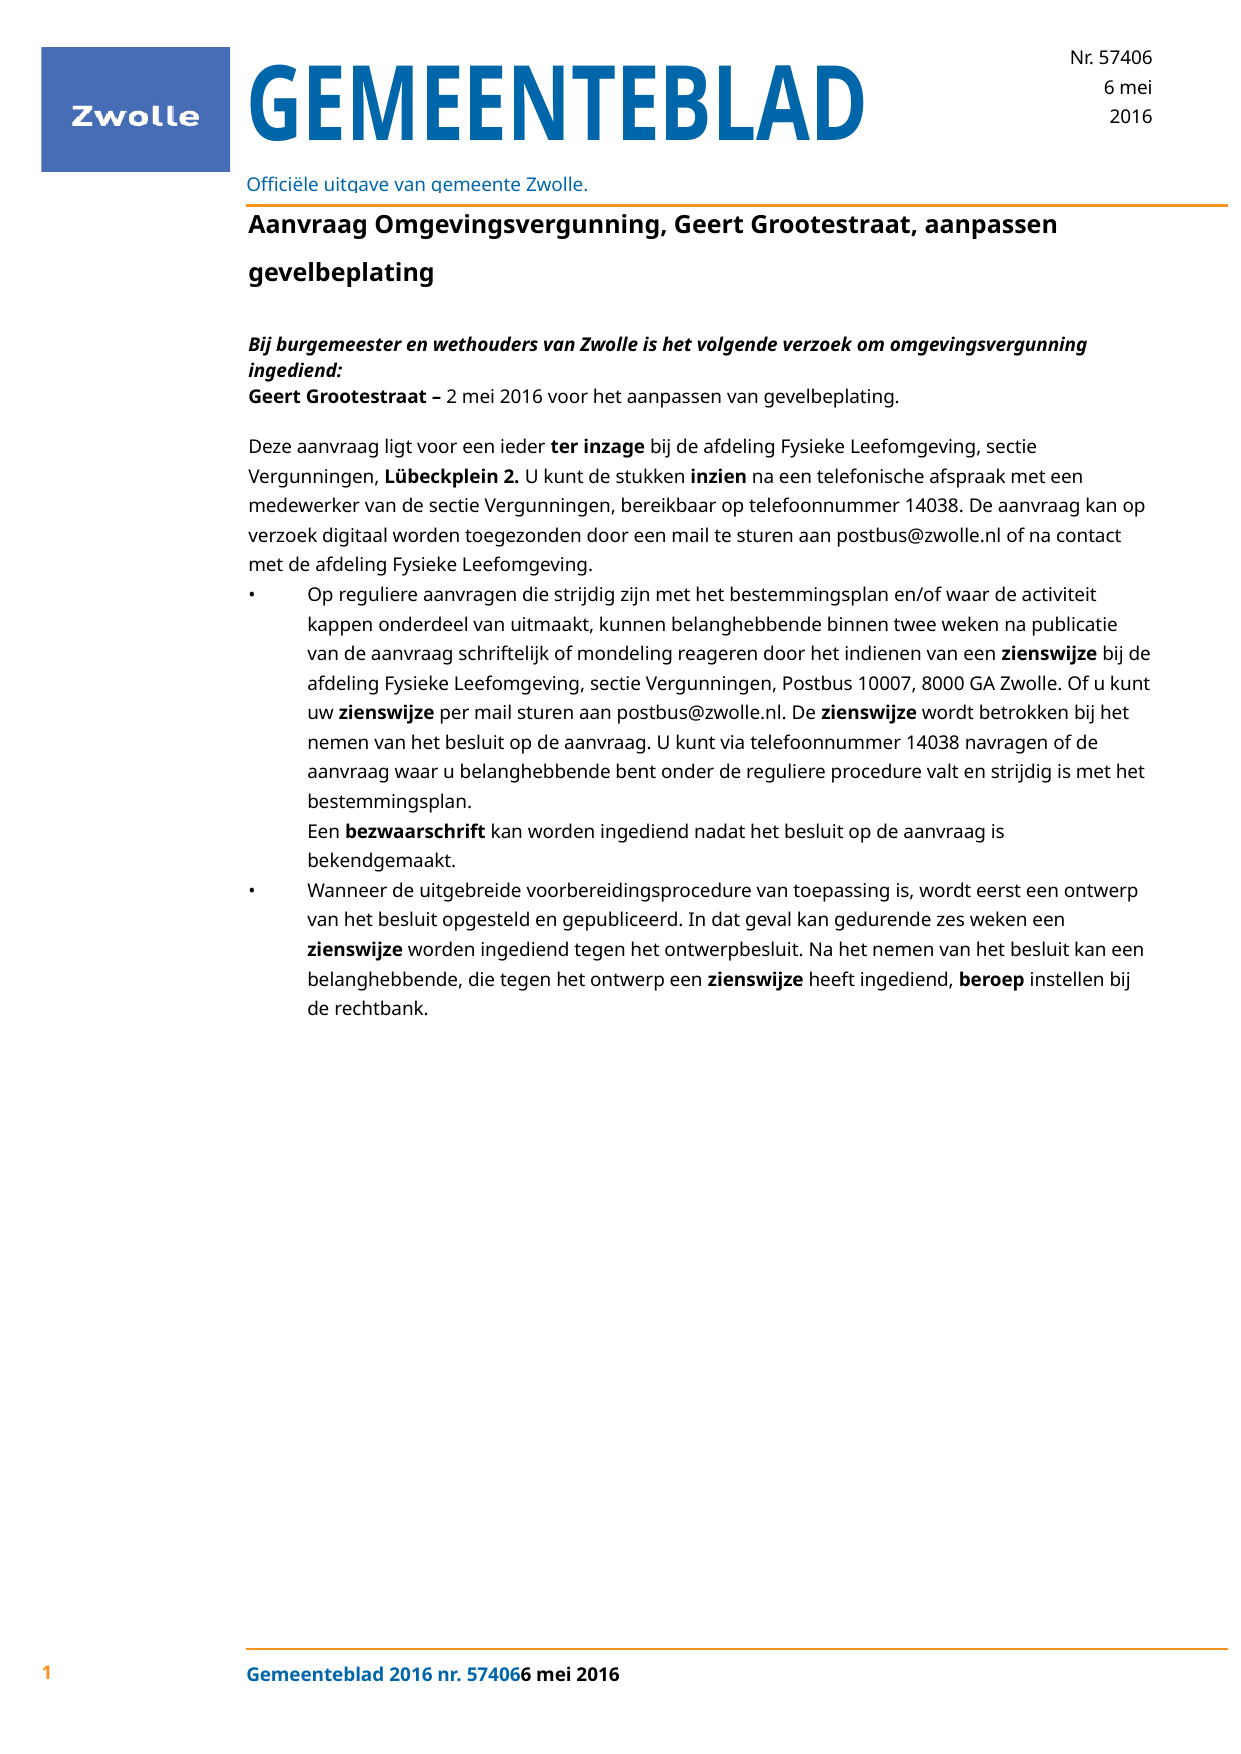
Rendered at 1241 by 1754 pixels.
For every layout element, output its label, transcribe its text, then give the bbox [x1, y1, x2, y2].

text Aanvraag Omgevingsvergunning, Geert Grootestraat, aanpassen gevelbeplating [248, 207, 1152, 288]
list Een bezwaarschrift kan worden ingediend nadat het besluit op de aanvraag is bekendgemaakt. [248, 818, 1152, 873]
list Op reguliere aanvragen die strijdig zijn met het bestemmingsplan en/of waar de activiteit kappen onderdeel van uitmaakt, kunnen belanghebbende binnen twee weken na publicatie van de aanvraag schriftelijk of mondeling reageren door het indienen van een zienswijze bij de afdeling Fysieke Leefomgeving, sectie Vergunningen, Postbus 10007, 8000 GA Zwolle. Of u kunt uw zienswijze per mail sturen aan postbus@zwolle.nl. De zienswijze wordt betrokken bij het nemen van het besluit op de aanvraag. U kunt via telefoonnummer 14038 navragen of de aanvraag waar u belanghebbende bent onder de reguliere procedure valt en strijdig is met het bestemmingsplan. [248, 581, 1152, 814]
picture [41, 47, 231, 172]
list Wanneer de uitgebreide voorbereidingsprocedure van toepassing is, wordt eerst een ontwerp van het besluit opgesteld en gepubliceerd. In dat geval kan gedurende zes weken een zienswijze worden ingediend tegen het ontwerpbesluit. Na het nemen van het besluit kan een belanghebbende, die tegen het ontwerp een zienswijze heeft ingediend, beroep instellen bij de rechtbank. [248, 877, 1152, 1021]
text Bij burgemeester en wethouders van Zwolle is het volgende verzoek om omgevingsvergunning ingediend: [248, 331, 1152, 383]
text Deze aanvraag ligt voor een ieder ter inzage bij de afdeling Fysieke Leefomgeving, sectie Vergunningen, Lübeckplein 2. U kunt de stukken inzien na een telefonische afspraak met een medewerker van de sectie Vergunningen, bereikbaar op telefoonnummer 14038. De aanvraag kan op verzoek digitaal worden toegezonden door een mail te sturen aan postbus@zwolle.nl of na contact met de afdeling Fysieke Leefomgeving. [248, 433, 1152, 577]
text Geert Grootestraat – 2 mei 2016 voor het aanpassen van gevelbeplating. [248, 383, 1152, 409]
